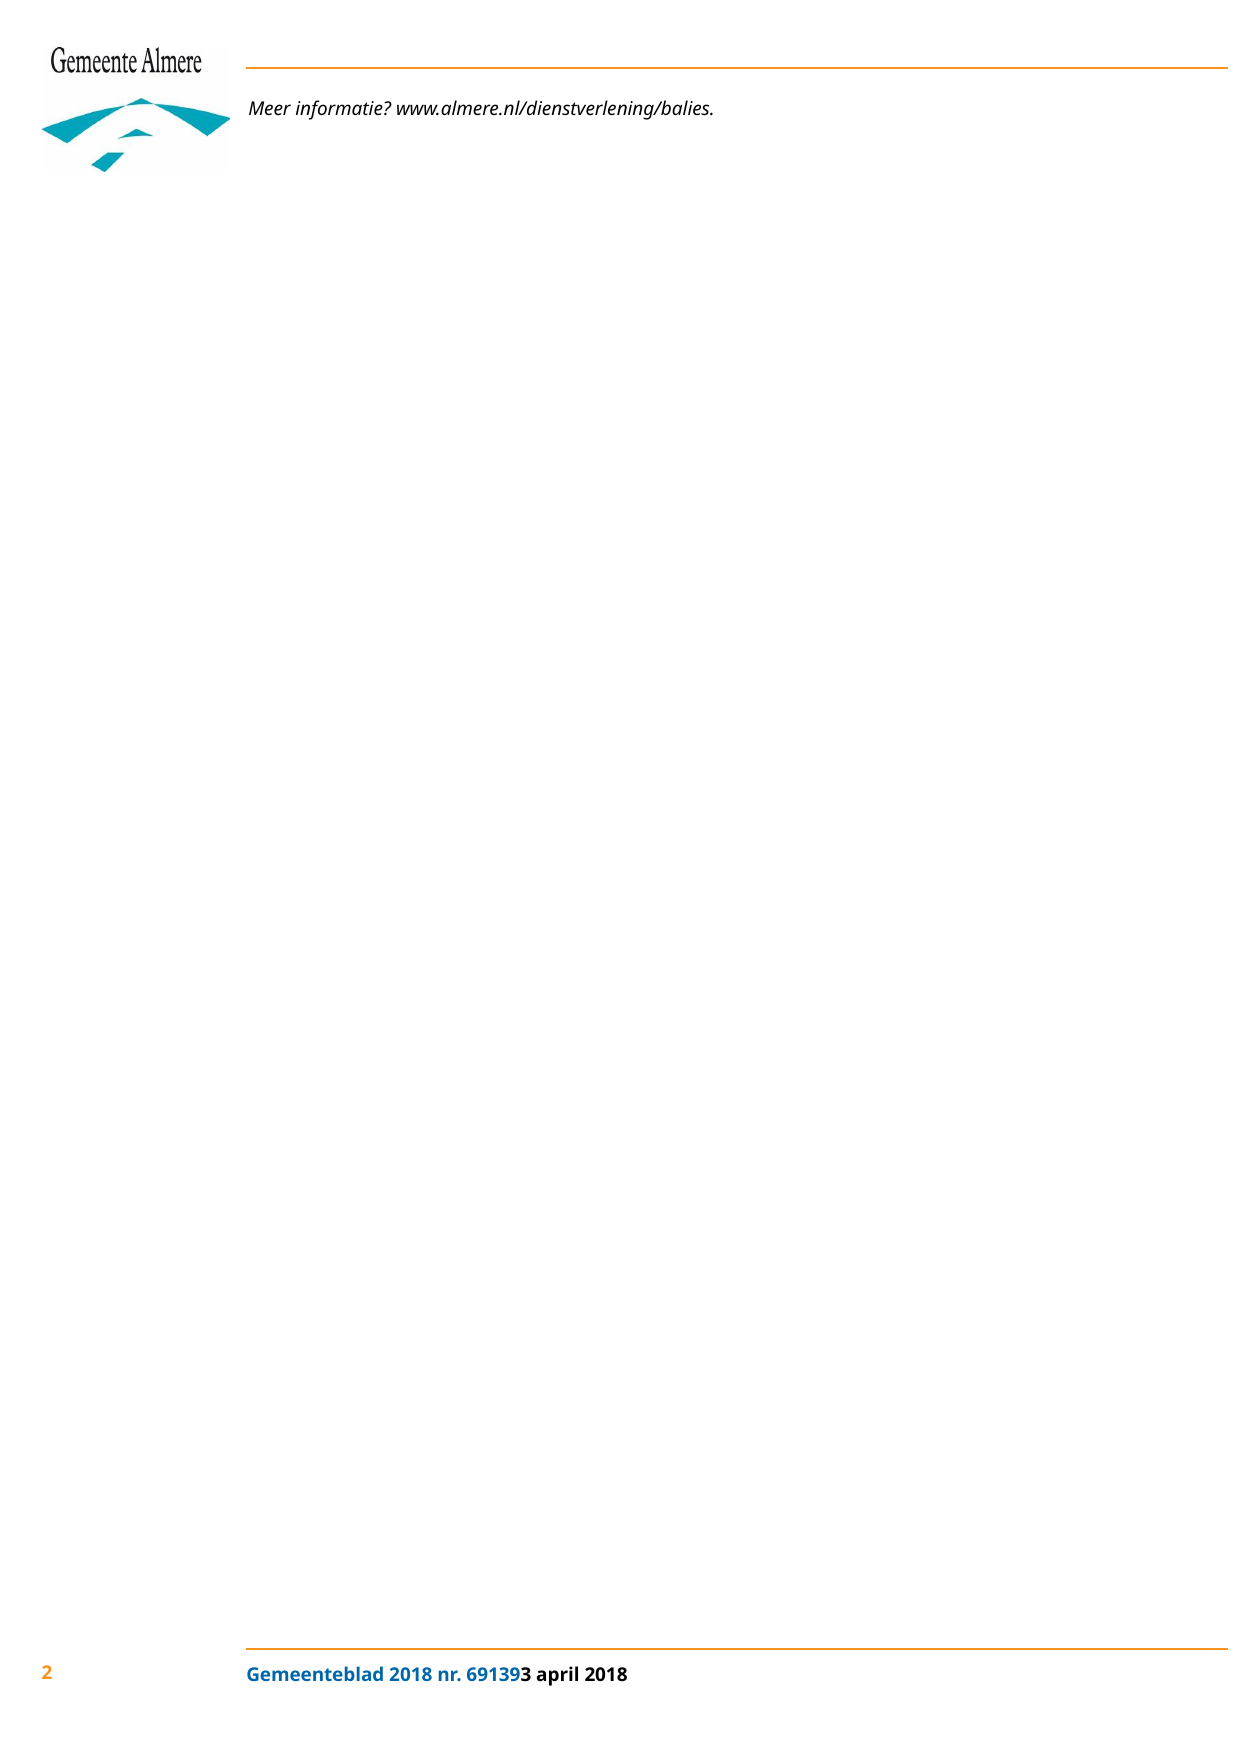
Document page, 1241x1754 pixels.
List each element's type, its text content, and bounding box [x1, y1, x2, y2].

picture [41, 47, 231, 172]
text Meer informatie? www.almere.nl/dienstverlening/balies. [248, 95, 1152, 121]
